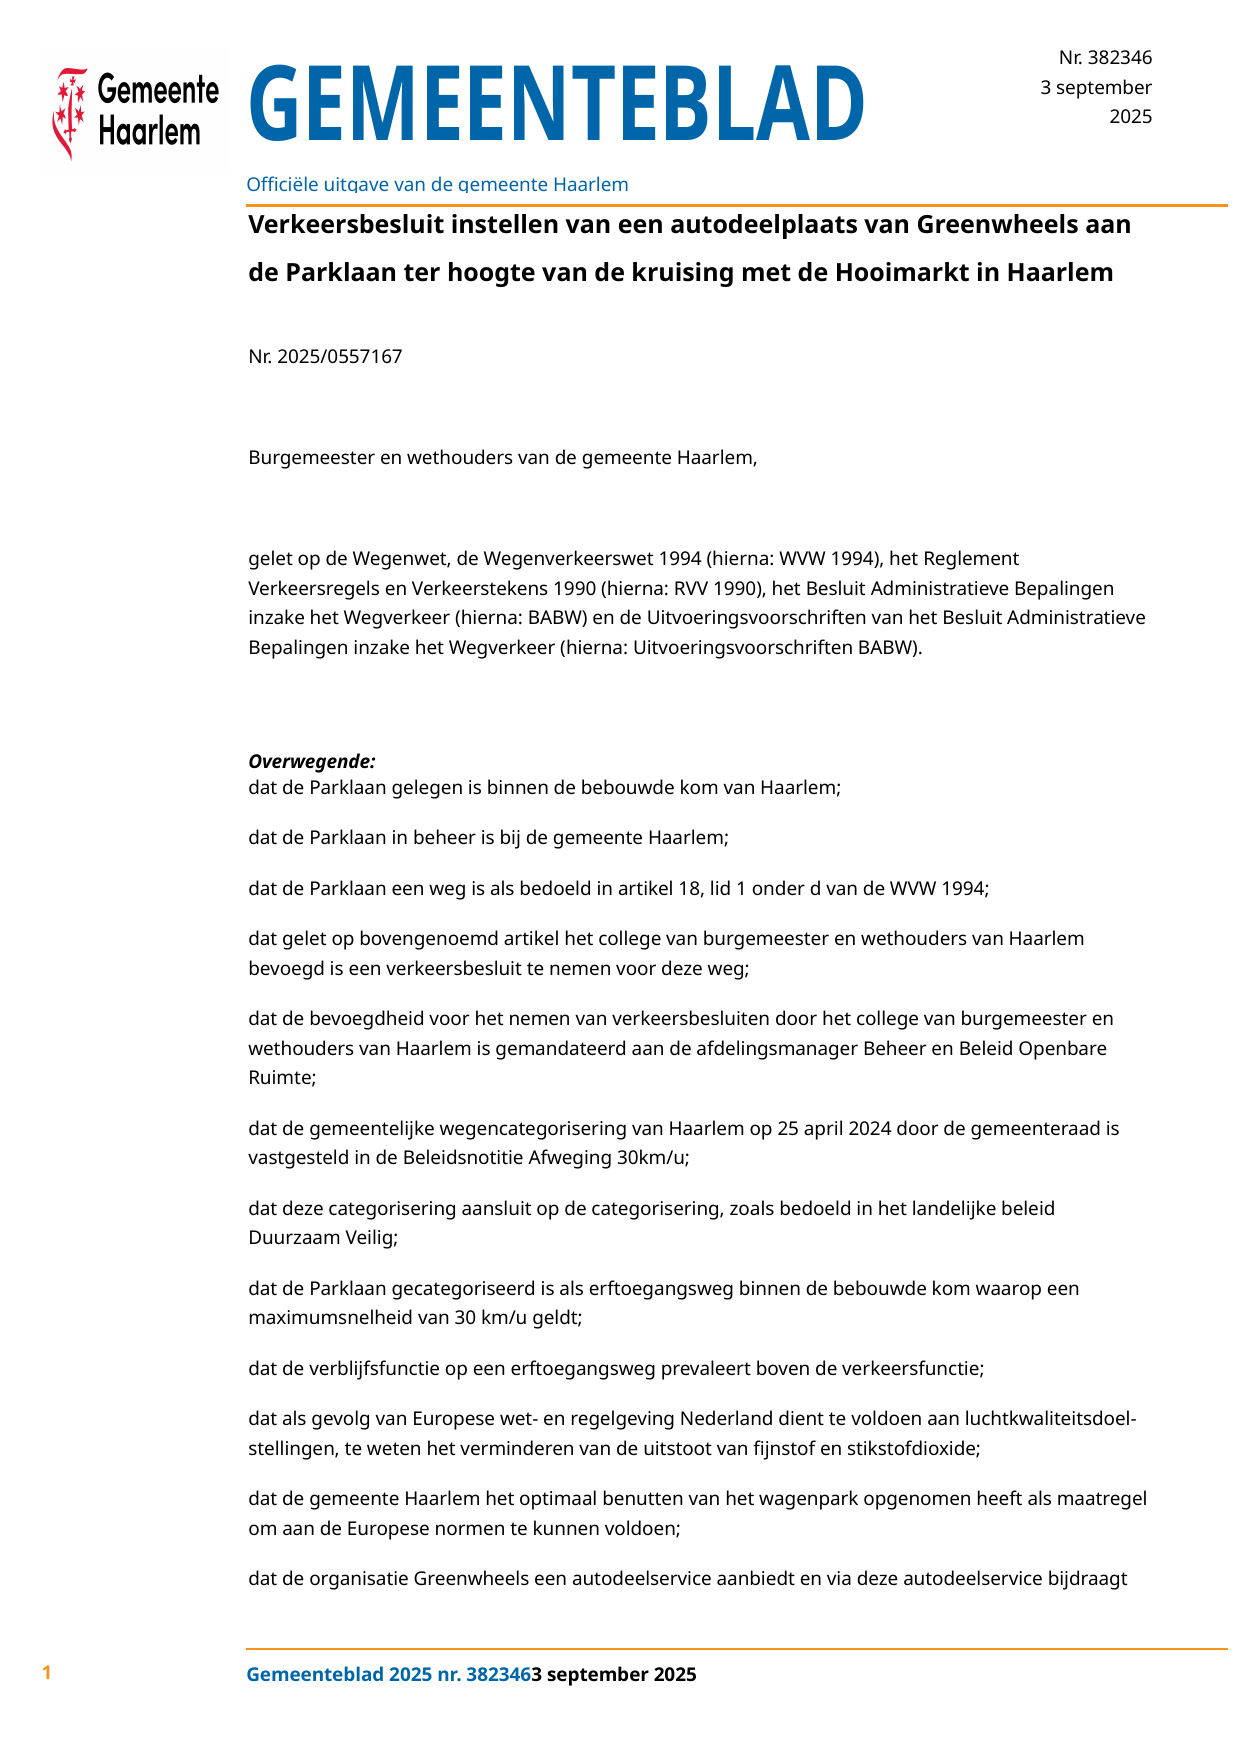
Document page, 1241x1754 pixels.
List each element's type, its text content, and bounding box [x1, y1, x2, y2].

text dat de Parklaan een weg is als bedoeld in artikel 18, lid 1 onder d van de WVW 1994; [248, 875, 1152, 901]
text dat de gemeentelijke wegencategorisering van Haarlem op 25 april 2024 door de gemeenteraad is vastgesteld in de Beleidsnotitie Afweging 30km/u; [248, 1115, 1152, 1170]
text dat de verblijfsfunctie op een erftoegangsweg prevaleert boven de verkeersfunctie; [248, 1355, 1152, 1381]
text dat de organisatie Greenwheels een autodeelservice aanbiedt en via deze autodeelservice bijdraagt [248, 1565, 1152, 1591]
text dat de Parklaan in beheer is bij de gemeente Haarlem; [248, 824, 1152, 850]
text dat als gevolg van Europese wet- en regelgeving Nederland dient te voldoen aan luchtkwaliteitsdoel-stellingen, te weten het verminderen van de uitstoot van fijnstof en stikstofdioxide; [248, 1405, 1152, 1461]
text dat de bevoegdheid voor het nemen van verkeersbesluiten door het college van burgemeester en wethouders van Haarlem is gemandateerd aan de afdelingsmanager Beheer en Beleid Openbare Ruimte; [248, 1005, 1152, 1090]
text dat de Parklaan gelegen is binnen de bebouwde kom van Haarlem; [248, 774, 1152, 800]
text Verkeersbesluit instellen van een autodeelplaats van Greenwheels aan de Parklaan ter hoogte van de kruising met de Hooimarkt in Haarlem [248, 207, 1152, 288]
text Burgemeester en wethouders van de gemeente Haarlem, [248, 444, 1152, 470]
text dat de gemeente Haarlem het optimaal benutten van het wagenpark opgenomen heeft als maatregel om aan de Europese normen te kunnen voldoen; [248, 1485, 1152, 1541]
text dat de Parklaan gecategoriseerd is als erftoegangsweg binnen de bebouwde kom waarop een maximumsnelheid van 30 km/u geldt; [248, 1275, 1152, 1330]
text Nr. 2025/0557167 [248, 344, 1152, 369]
picture [41, 47, 231, 172]
text gelet op de Wegenwet, de Wegenverkeerswet 1994 (hierna: WVW 1994), het Reglement Verkeersregels en Verkeerstekens 1990 (hierna: RVV 1990), het Besluit Administratieve Bepalingen inzake het Wegverkeer (hierna: BABW) en de Uitvoeringsvoorschriften van het Besluit Administratieve Bepalingen inzake het Wegverkeer (hierna: Uitvoeringsvoorschriften BABW). [248, 545, 1152, 660]
text dat deze categorisering aansluit op de categorisering, zoals bedoeld in het landelijke beleid Duurzaam Veilig; [248, 1195, 1152, 1250]
text dat gelet op bovengenoemd artikel het college van burgemeester en wethouders van Haarlem bevoegd is een verkeersbesluit te nemen voor deze weg; [248, 925, 1152, 981]
text Overwegende: [248, 748, 1152, 774]
